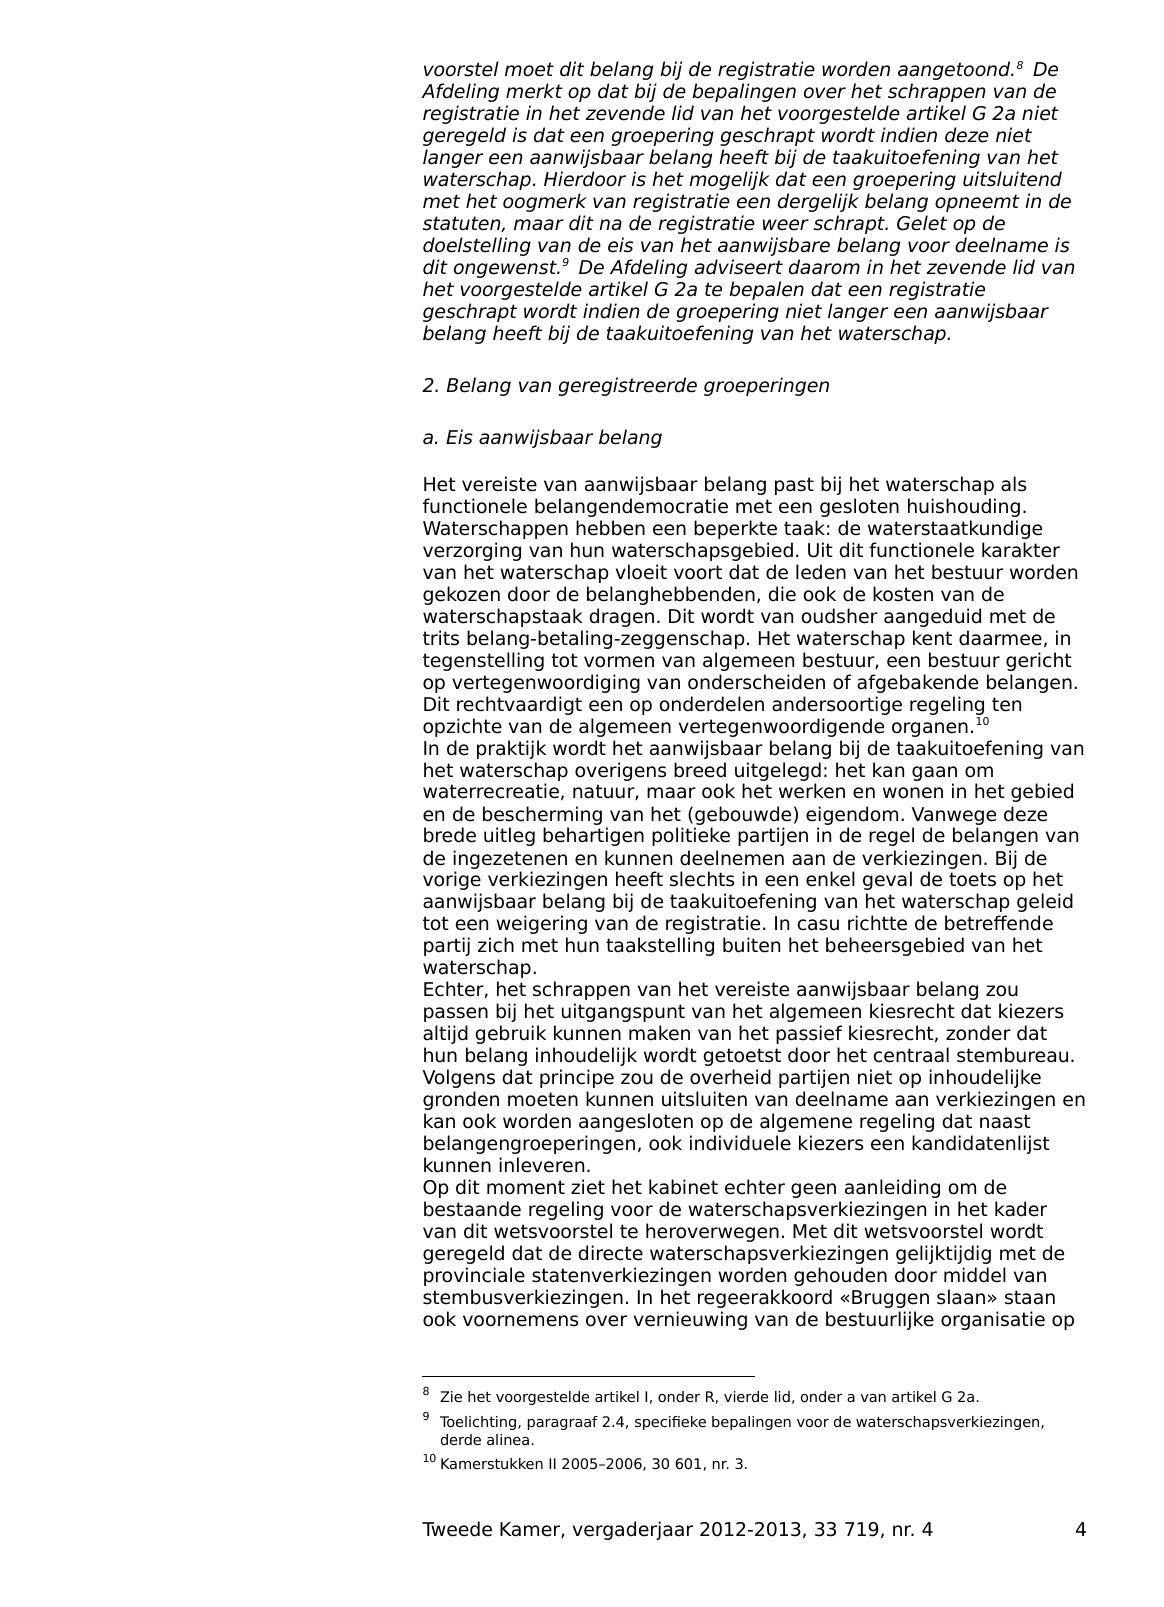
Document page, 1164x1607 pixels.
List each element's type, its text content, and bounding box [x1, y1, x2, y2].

text Zie het voorgestelde artikel I, onder R, vierde lid, onder a van artikel G 2a. [422, 1385, 1087, 1407]
text Echter, het schrappen van het vereiste aanwijsbaar belang zou passen bij het uitgangspunt van het algemeen kiesrecht dat kiezers altijd gebruik kunnen maken van het passief kiesrecht, zonder dat hun belang inhoudelijk wordt getoetst door het centraal stembureau. Volgens dat principe zou de overheid partijen niet op inhoudelijke gronden moeten kunnen uitsluiten van deelname aan verkiezingen en kan ook worden aangesloten op de algemene regeling dat naast belangengroeperingen, ook individuele kiezers een kandidatenlijst kunnen inleveren. [422, 979, 1087, 1177]
text Het vereiste van aanwijsbaar belang past bij het waterschap als functionele belangendemocratie met een gesloten huishouding. Waterschappen hebben een beperkte taak: de waterstaatkundige verzorging van hun waterschapsgebied. Uit dit functionele karakter van het waterschap vloeit voort dat de leden van het bestuur worden gekozen door de belanghebbenden, die ook de kosten van de waterschapstaak dragen. Dit wordt van oudsher aangeduid met de trits belang-betaling-zeggenschap. Het waterschap kent daarmee, in tegenstelling tot vormen van algemeen bestuur, een bestuur gericht op vertegenwoordiging van onderscheiden of afgebakende belangen. Dit rechtvaardigt een op onderdelen andersoortige regeling ten opzichte van de algemeen vertegenwoordigende organen. [422, 474, 1087, 737]
subtitle 2. Belang van geregistreerde groeperingen [422, 375, 1087, 397]
text Toelichting, paragraaf 2.4, specifieke bepalingen voor de waterschapsverkiezingen, derde alinea. [422, 1410, 1087, 1449]
subtitle a. Eis aanwijsbaar belang [422, 427, 1087, 449]
text voorstel moet dit belang bij de registratie worden aangetoond. De Afdeling merkt op dat bij de bepalingen over het schrappen van de registratie in het zevende lid van het voorgestelde artikel G 2a niet geregeld is dat een groepering geschrapt wordt indien deze niet langer een aanwijsbaar belang heeft bij de taakuitoefening van het waterschap. Hierdoor is het mogelijk dat een groepering uitsluitend met het oogmerk van registratie een dergelijk belang opneemt in de statuten, maar dit na de registratie weer schrapt. Gelet op de doelstelling van de eis van het aanwijsbare belang voor deelname is dit ongewenst. De Afdeling adviseert daarom in het zevende lid van het voorgestelde artikel G 2a te bepalen dat een registratie geschrapt wordt indien de groepering niet langer een aanwijsbaar belang heeft bij de taakuitoefening van het waterschap. [422, 59, 1087, 345]
text Op dit moment ziet het kabinet echter geen aanleiding om de bestaande regeling voor de waterschapsverkiezingen in het kader van dit wetsvoorstel te heroverwegen. Met dit wetsvoorstel wordt geregeld dat de directe waterschapsverkiezingen gelijktijdig met de provinciale statenverkiezingen worden gehouden door middel van stembusverkiezingen. In het regeerakkoord «Bruggen slaan» staan ook voornemens over vernieuwing van de bestuurlijke organisatie op [422, 1177, 1087, 1331]
text In de praktijk wordt het aanwijsbaar belang bij de taakuitoefening van het waterschap overigens breed uitgelegd: het kan gaan om waterrecreatie, natuur, maar ook het werken en wonen in het gebied en de bescherming van het (gebouwde) eigendom. Vanwege deze brede uitleg behartigen politieke partijen in de regel de belangen van de ingezetenen en kunnen deelnemen aan de verkiezingen. Bij de vorige verkiezingen heeft slechts in een enkel geval de toets op het aanwijsbaar belang bij de taakuitoefening van het waterschap geleid tot een weigering van de registratie. In casu richtte de betreffende partij zich met hun taakstelling buiten het beheersgebied van het waterschap. [422, 737, 1087, 979]
text Kamerstukken II 2005–2006, 30 601, nr. 3. [422, 1452, 1087, 1474]
